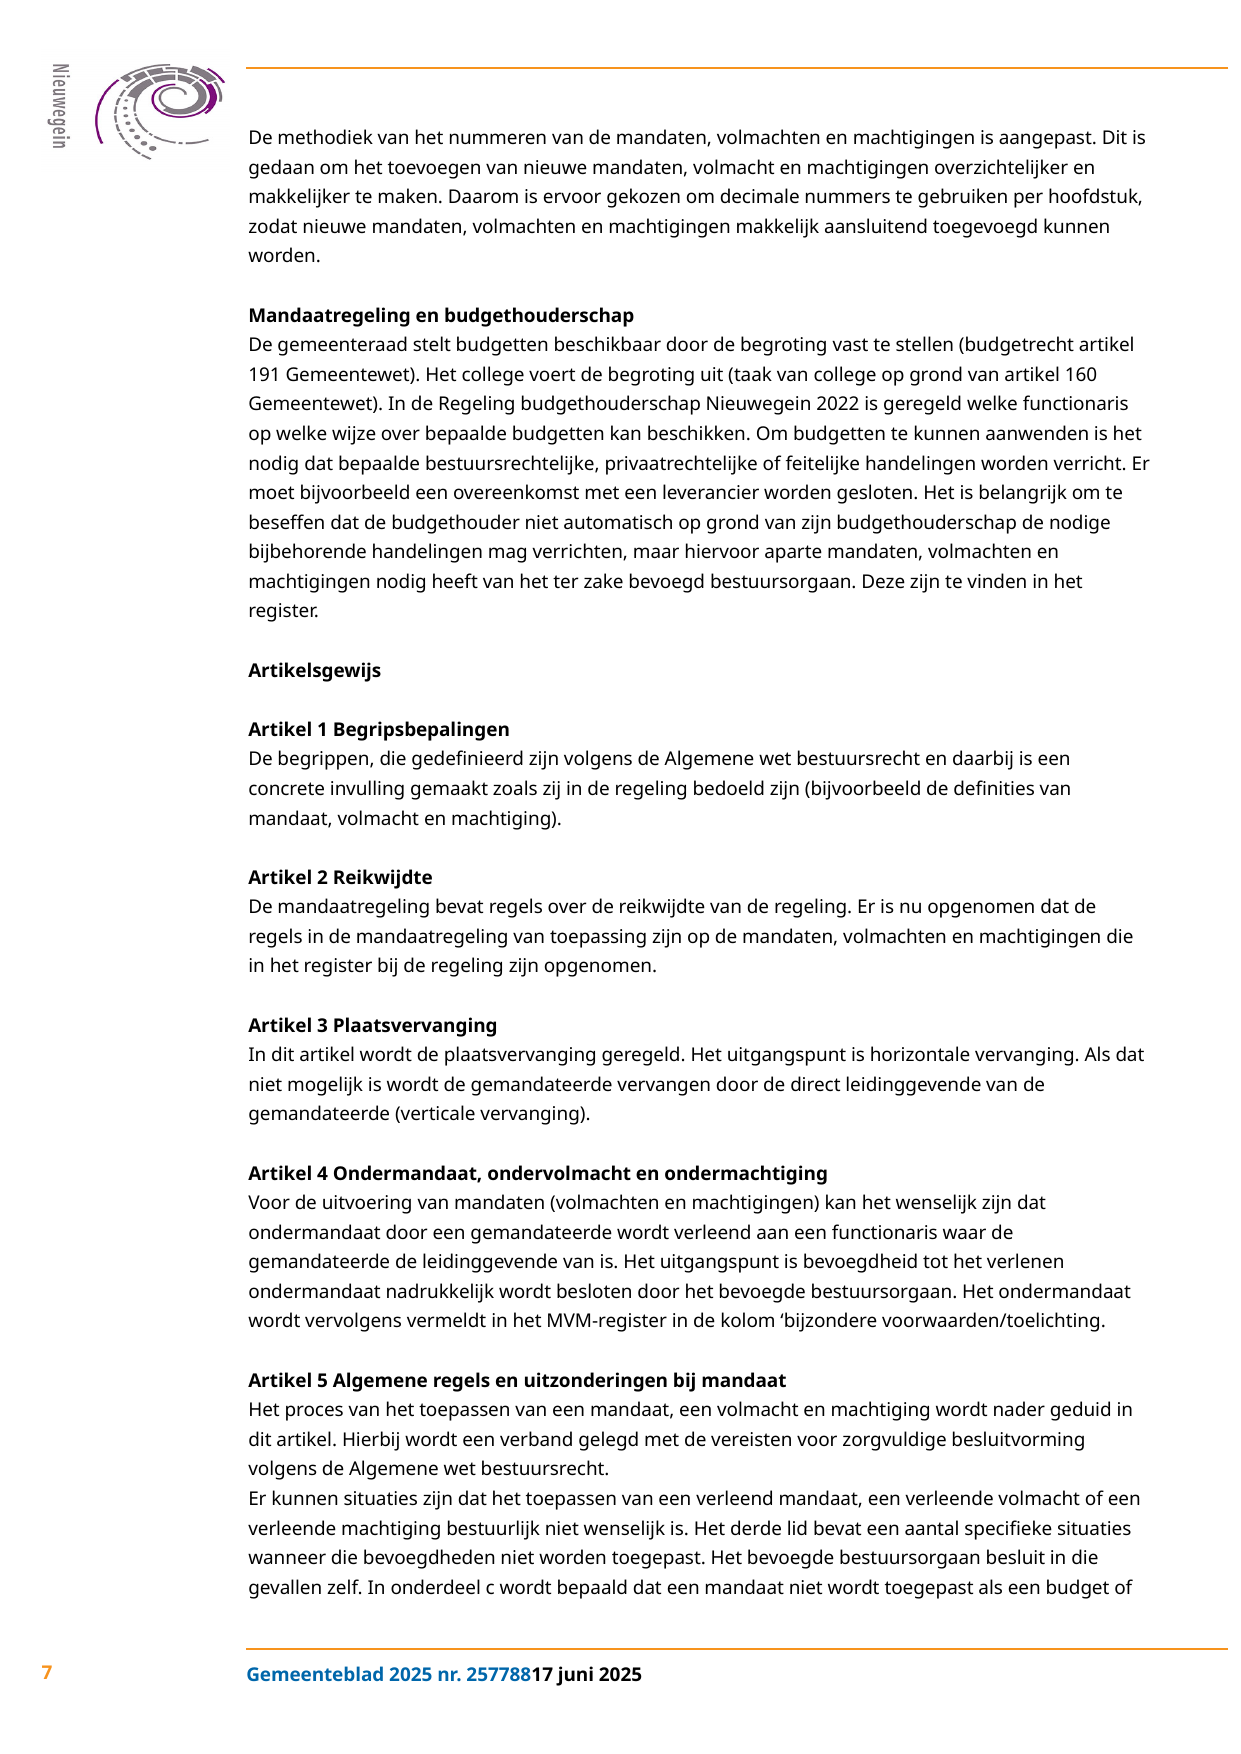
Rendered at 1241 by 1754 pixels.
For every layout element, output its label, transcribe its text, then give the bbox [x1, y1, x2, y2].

text Mandaatregeling en budgethouderschap [248, 302, 1152, 328]
text De begrippen, die gedefinieerd zijn volgens de Algemene wet bestuursrecht en daarbij is een concrete invulling gemaakt zoals zij in de regeling bedoeld zijn (bijvoorbeeld de definities van mandaat, volmacht en machtiging). [248, 746, 1152, 831]
text Artikel 1 Begripsbepalingen [248, 716, 1152, 742]
text Artikelsgewijs [248, 657, 1152, 683]
text Voor de uitvoering van mandaten (volmachten en machtigingen) kan het wenselijk zijn dat ondermandaat door een gemandateerde wordt verleend aan een functionaris waar de gemandateerde de leidinggevende van is. Het uitgangspunt is bevoegdheid tot het verlenen ondermandaat nadrukkelijk wordt besloten door het bevoegde bestuursorgaan. Het ondermandaat wordt vervolgens vermeldt in het MVM-register in de kolom ‘bijzondere voorwaarden/toelichting. [248, 1189, 1152, 1333]
text Artikel 2 Reikwijdte [248, 864, 1152, 890]
text Het proces van het toepassen van een mandaat, een volmacht en machtiging wordt nader geduid in dit artikel. Hierbij wordt een verband gelegd met de vereisten voor zorgvuldige besluitvorming volgens de Algemene wet bestuursrecht. [248, 1396, 1152, 1481]
text Artikel 5 Algemene regels en uitzonderingen bij mandaat [248, 1367, 1152, 1393]
text De gemeenteraad stelt budgetten beschikbaar door de begroting vast te stellen (budgetrecht artikel 191 Gemeentewet). Het college voert de begroting uit (taak van college op grond van artikel 160 Gemeentewet). In de Regeling budgethouderschap Nieuwegein 2022 is geregeld welke functionaris op welke wijze over bepaalde budgetten kan beschikken. Om budgetten te kunnen aanwenden is het nodig dat bepaalde bestuursrechtelijke, privaatrechtelijke of feitelijke handelingen worden verricht. Er moet bijvoorbeeld een overeenkomst met een leverancier worden gesloten. Het is belangrijk om te beseffen dat de budgethouder niet automatisch op grond van zijn budgethouderschap de nodige bijbehorende handelingen mag verrichten, maar hiervoor aparte mandaten, volmachten en machtigingen nodig heeft van het ter zake bevoegd bestuursorgaan. Deze zijn te vinden in het register. [248, 331, 1152, 623]
picture [41, 47, 231, 172]
text De mandaatregeling bevat regels over de reikwijdte van de regeling. Er is nu opgenomen dat de regels in de mandaatregeling van toepassing zijn op de mandaten, volmachten en machtigingen die in het register bij de regeling zijn opgenomen. [248, 893, 1152, 978]
text In dit artikel wordt de plaatsvervanging geregeld. Het uitgangspunt is horizontale vervanging. Als dat niet mogelijk is wordt de gemandateerde vervangen door de direct leidinggevende van de gemandateerde (verticale vervanging). [248, 1041, 1152, 1126]
text Artikel 4 Ondermandaat, ondervolmacht en ondermachtiging [248, 1160, 1152, 1186]
text De methodiek van het nummeren van de mandaten, volmachten en machtigingen is aangepast. Dit is gedaan om het toevoegen van nieuwe mandaten, volmacht en machtigingen overzichtelijker en makkelijker te maken. Daarom is ervoor gekozen om decimale nummers te gebruiken per hoofdstuk, zodat nieuwe mandaten, volmachten en machtigingen makkelijk aansluitend toegevoegd kunnen worden. [248, 124, 1152, 268]
text Artikel 3 Plaatsvervanging [248, 1012, 1152, 1038]
text Er kunnen situaties zijn dat het toepassen van een verleend mandaat, een verleende volmacht of een verleende machtiging bestuurlijk niet wenselijk is. Het derde lid bevat een aantal specifieke situaties wanneer die bevoegdheden niet worden toegepast. Het bevoegde bestuursorgaan besluit in die gevallen zelf. In onderdeel c wordt bepaald dat een mandaat niet wordt toegepast als een budget of [248, 1485, 1152, 1600]
